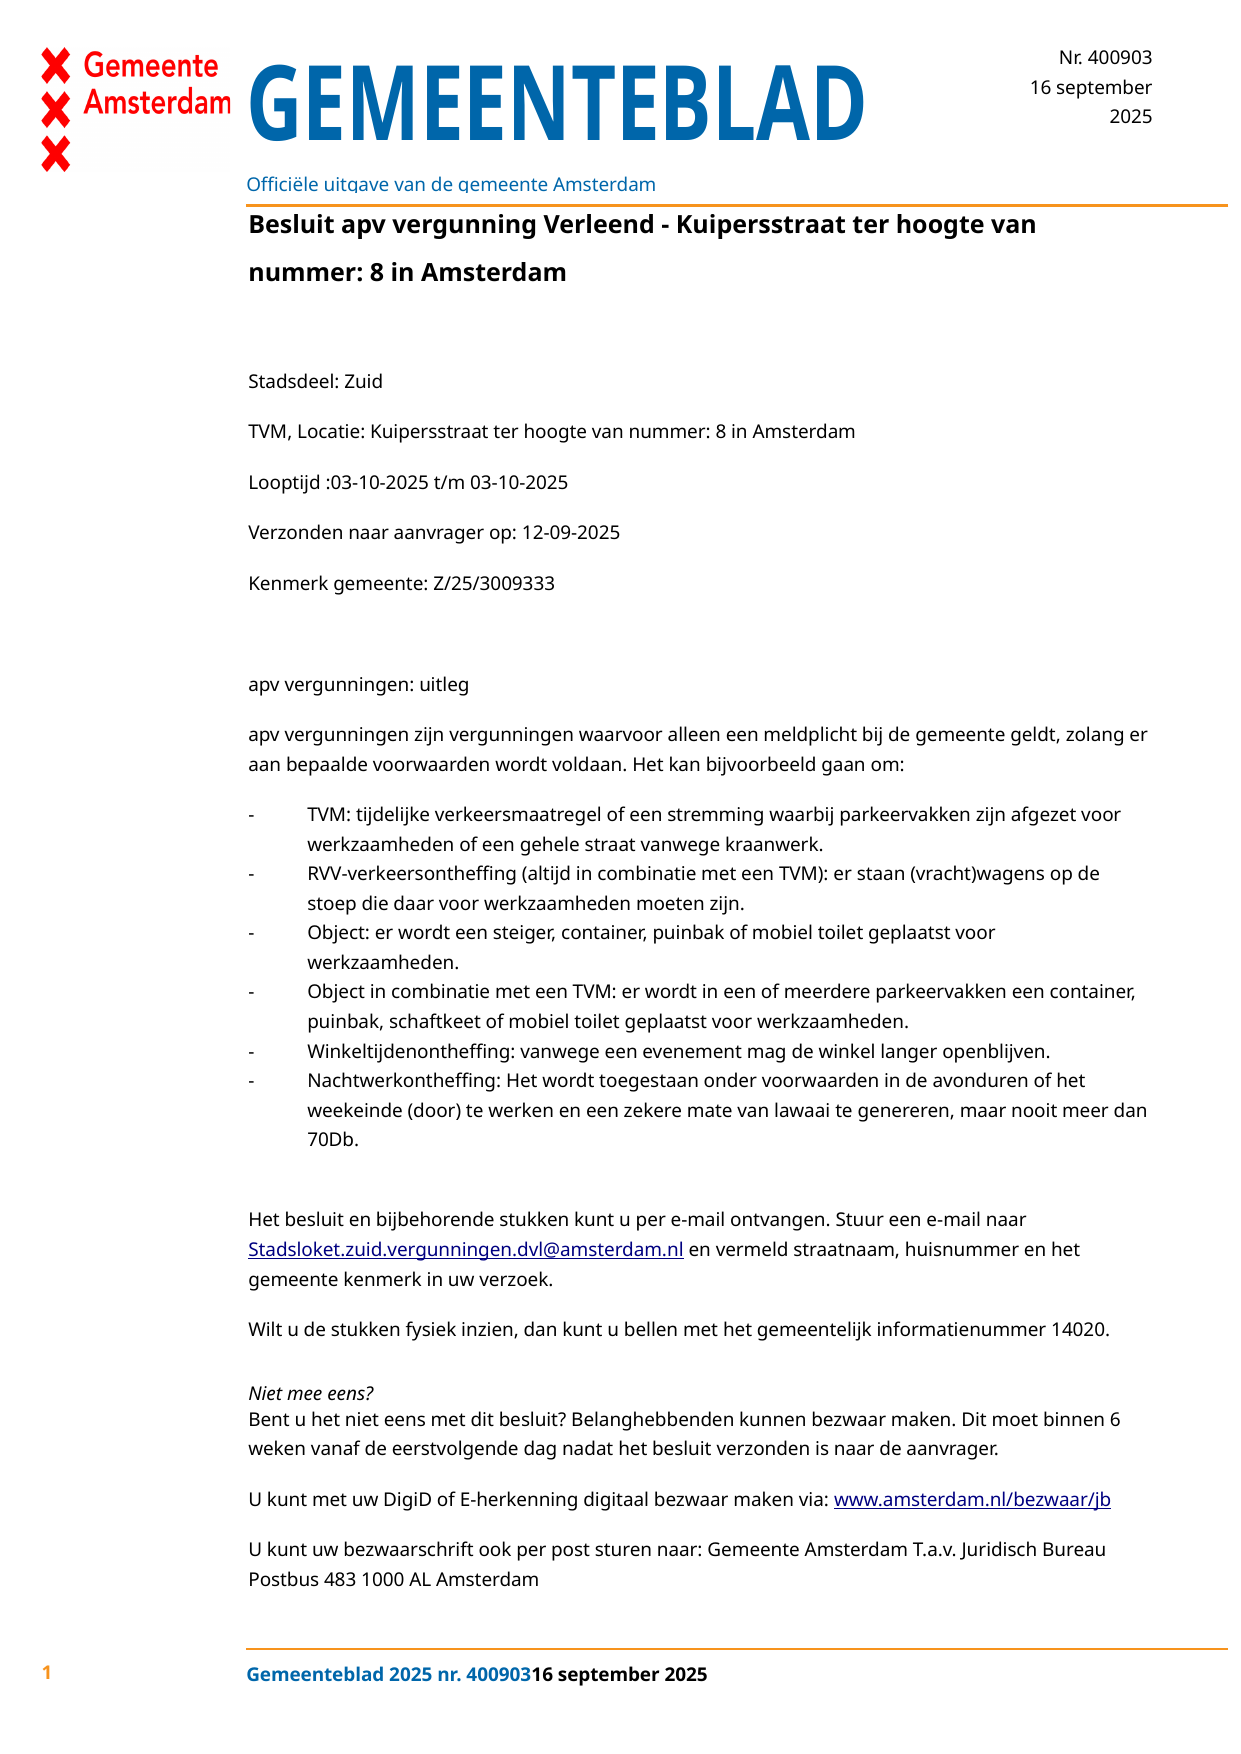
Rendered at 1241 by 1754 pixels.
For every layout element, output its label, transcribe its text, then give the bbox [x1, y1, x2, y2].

list RVV-verkeersontheffing (altijd in combinatie met een TVM): er staan (vracht)wagens op de stoep die daar voor werkzaamheden moeten zijn. [248, 860, 1152, 916]
text TVM, Locatie: Kuipersstraat ter hoogte van nummer: 8 in Amsterdam [248, 419, 1152, 444]
list Nachtwerkontheffing: Het wordt toegestaan onder voorwaarden in de avonduren of het weekeinde (door) te werken en een zekere mate van lawaai te genereren, maar nooit meer dan 70Db. [248, 1067, 1152, 1152]
text Bent u het niet eens met dit besluit? Belanghebbenden kunnen bezwaar maken. Dit moet binnen 6 weken vanaf de eerstvolgende dag nadat het besluit verzonden is naar de aanvrager. [248, 1406, 1152, 1461]
list TVM: tijdelijke verkeersmaatregel of een stremming waarbij parkeervakken zijn afgezet voor werkzaamheden of een gehele straat vanwege kraanwerk. [248, 801, 1152, 857]
text Wilt u de stukken fysiek inzien, dan kunt u bellen met het gemeentelijk informatienummer 14020. [248, 1316, 1152, 1342]
text Besluit apv vergunning Verleend - Kuipersstraat ter hoogte van nummer: 8 in Amsterdam [248, 207, 1152, 288]
text U kunt uw bezwaarschrift ook per post sturen naar: Gemeente Amsterdam T.a.v. Juridisch Bureau Postbus 483 1000 AL Amsterdam [248, 1536, 1152, 1592]
list Winkeltijdenontheffing: vanwege een evenement mag de winkel langer openblijven. [248, 1038, 1152, 1064]
text Niet mee eens? [248, 1380, 1152, 1406]
picture [41, 47, 231, 172]
list Object: er wordt een steiger, container, puinbak of mobiel toilet geplaatst voor werkzaamheden. [248, 919, 1152, 975]
text Het besluit en bijbehorende stukken kunt u per e-mail ontvangen. Stuur een e-mail naar Stadsloket.zuid.vergunningen.dvl@amsterdam.nl en vermeld straatnaam, huisnummer en het gemeente kenmerk in uw verzoek. [248, 1207, 1152, 1292]
text apv vergunningen: uitleg [248, 671, 1152, 697]
text Stadsdeel: Zuid [248, 368, 1152, 394]
text Kenmerk gemeente: Z/25/3009333 [248, 570, 1152, 596]
text U kunt met uw DigiD of E-herkenning digitaal bezwaar maken via: www.amsterdam.nl/bezwaar/jb [248, 1486, 1152, 1512]
list Object in combinatie met een TVM: er wordt in een of meerdere parkeervakken een container, puinbak, schaftkeet of mobiel toilet geplaatst voor werkzaamheden. [248, 979, 1152, 1034]
text Looptijd :03-10-2025 t/m 03-10-2025 [248, 469, 1152, 495]
text apv vergunningen zijn vergunningen waarvoor alleen een meldplicht bij de gemeente geldt, zolang er aan bepaalde voorwaarden wordt voldaan. Het kan bijvoorbeeld gaan om: [248, 721, 1152, 777]
text Verzonden naar aanvrager op: 12-09-2025 [248, 519, 1152, 545]
